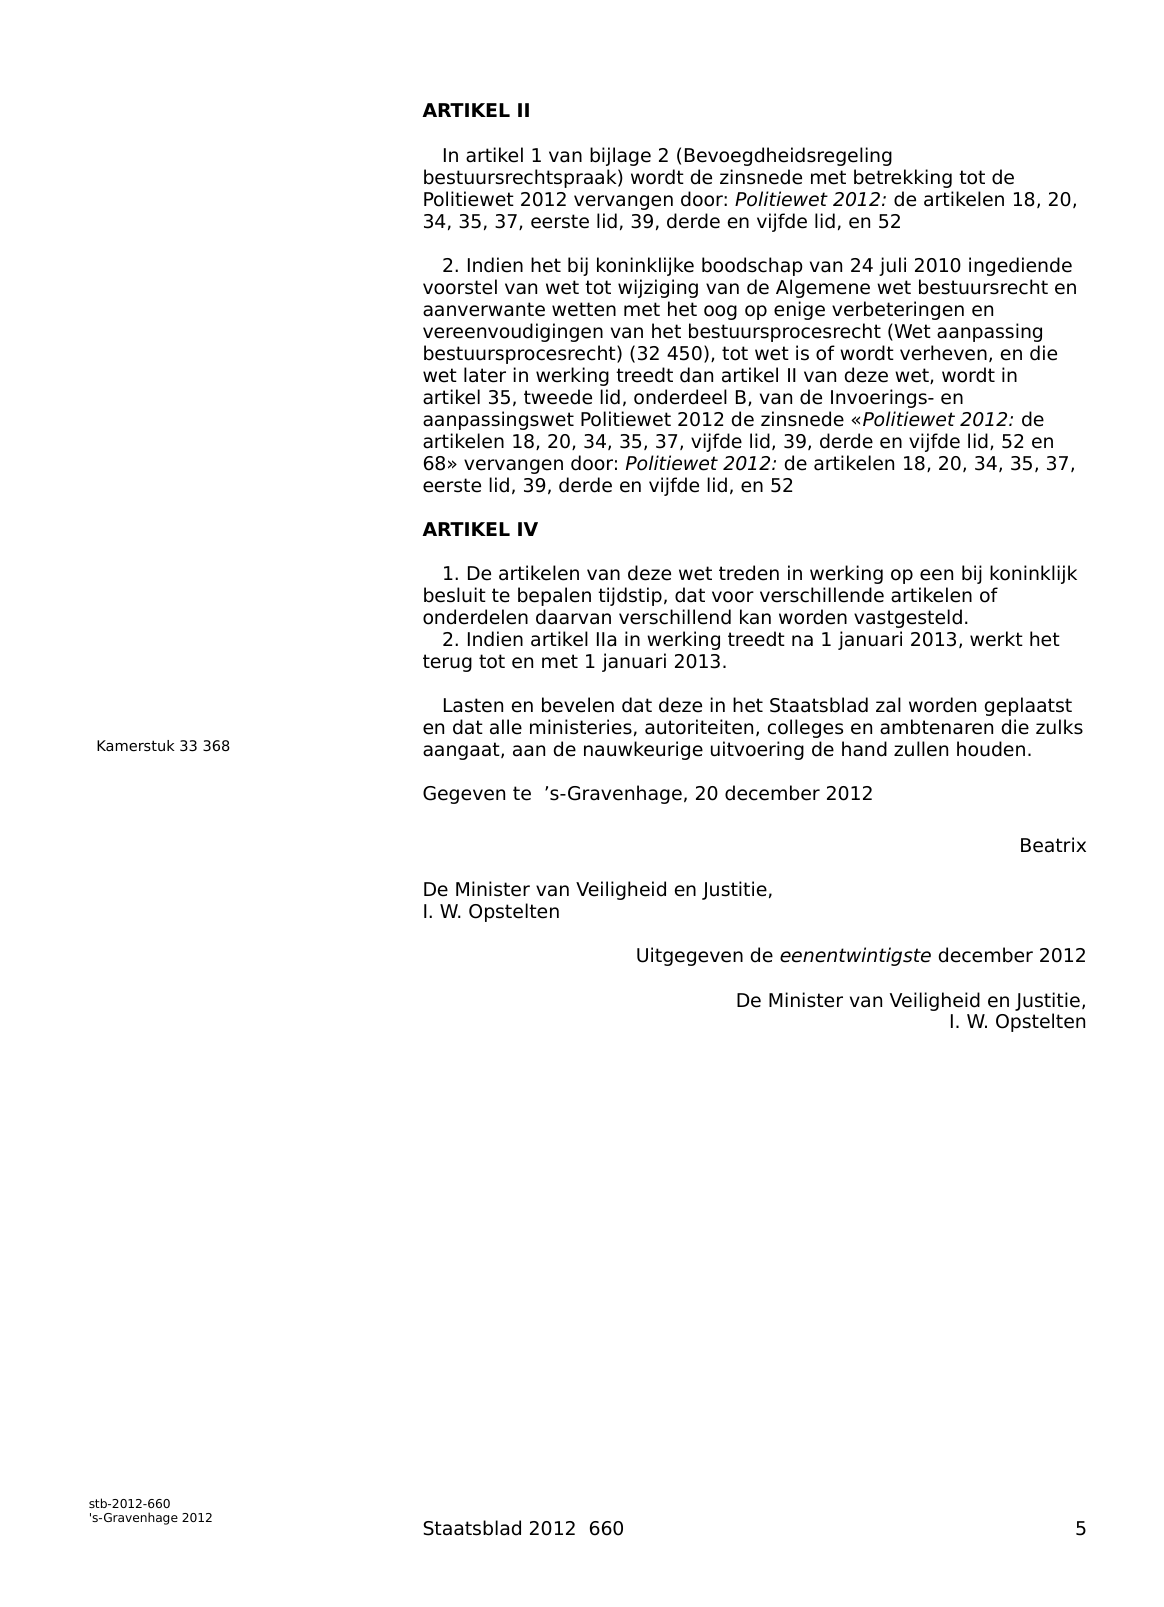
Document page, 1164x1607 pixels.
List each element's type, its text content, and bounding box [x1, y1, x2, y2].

text Kamerstuk 33 368 [77, 738, 396, 755]
text Lasten en bevelen dat deze in het Staatsblad zal worden geplaatst en dat alle ministeries, autoriteiten, colleges en ambtenaren die zulks aangaat, aan de nauwkeurige uitvoering de hand zullen houden. [422, 695, 1087, 761]
text Gegeven te ’s-Gravenhage, 20 december 2012 [422, 783, 1087, 805]
text 's-Gravenhage 2012 [88, 1511, 323, 1525]
text 2. Indien artikel IIa in werking treedt na 1 januari 2013, werkt het terug tot en met 1 januari 2013. [422, 629, 1087, 673]
text 2. Indien het bij koninklijke boodschap van 24 juli 2010 ingediende voorstel van wet tot wijziging van de Algemene wet bestuursrecht en aanverwante wetten met het oog op enige verbeteringen en vereenvoudigingen van het bestuursprocesrecht (Wet aanpassing bestuursprocesrecht) (32 450), tot wet is of wordt verheven, en die wet later in werking treedt dan artikel II van deze wet, wordt in artikel 35, tweede lid, onderdeel B, van de Invoerings- en aanpassingswet Politiewet 2012 de zinsnede «Politiewet 2012: de artikelen 18, 20, 34, 35, 37, vijfde lid, 39, derde en vijfde lid, 52 en 68» vervangen door: Politiewet 2012: de artikelen 18, 20, 34, 35, 37, eerste lid, 39, derde en vijfde lid, en 52 [422, 255, 1087, 496]
text Uitgegeven de eenentwintigste december 2012 [422, 945, 1087, 967]
text stb-2012-660 [88, 1497, 323, 1511]
subtitle ARTIKEL IV [422, 519, 1087, 541]
text Beatrix [422, 835, 1087, 857]
text In artikel 1 van bijlage 2 (Bevoegdheidsregeling bestuursrechtspraak) wordt de zinsnede met betrekking tot de Politiewet 2012 vervangen door: Politiewet 2012: de artikelen 18, 20, 34, 35, 37, eerste lid, 39, derde en vijfde lid, en 52 [422, 144, 1087, 232]
text 1. De artikelen van deze wet treden in werking op een bij koninklijk besluit te bepalen tijdstip, dat voor verschillende artikelen of onderdelen daarvan verschillend kan worden vastgesteld. [422, 563, 1087, 629]
text De Minister van Veiligheid en Justitie, I. W. Opstelten [422, 989, 1087, 1033]
text De Minister van Veiligheid en Justitie, I. W. Opstelten [422, 879, 1087, 923]
subtitle ARTIKEL II [422, 100, 1087, 122]
